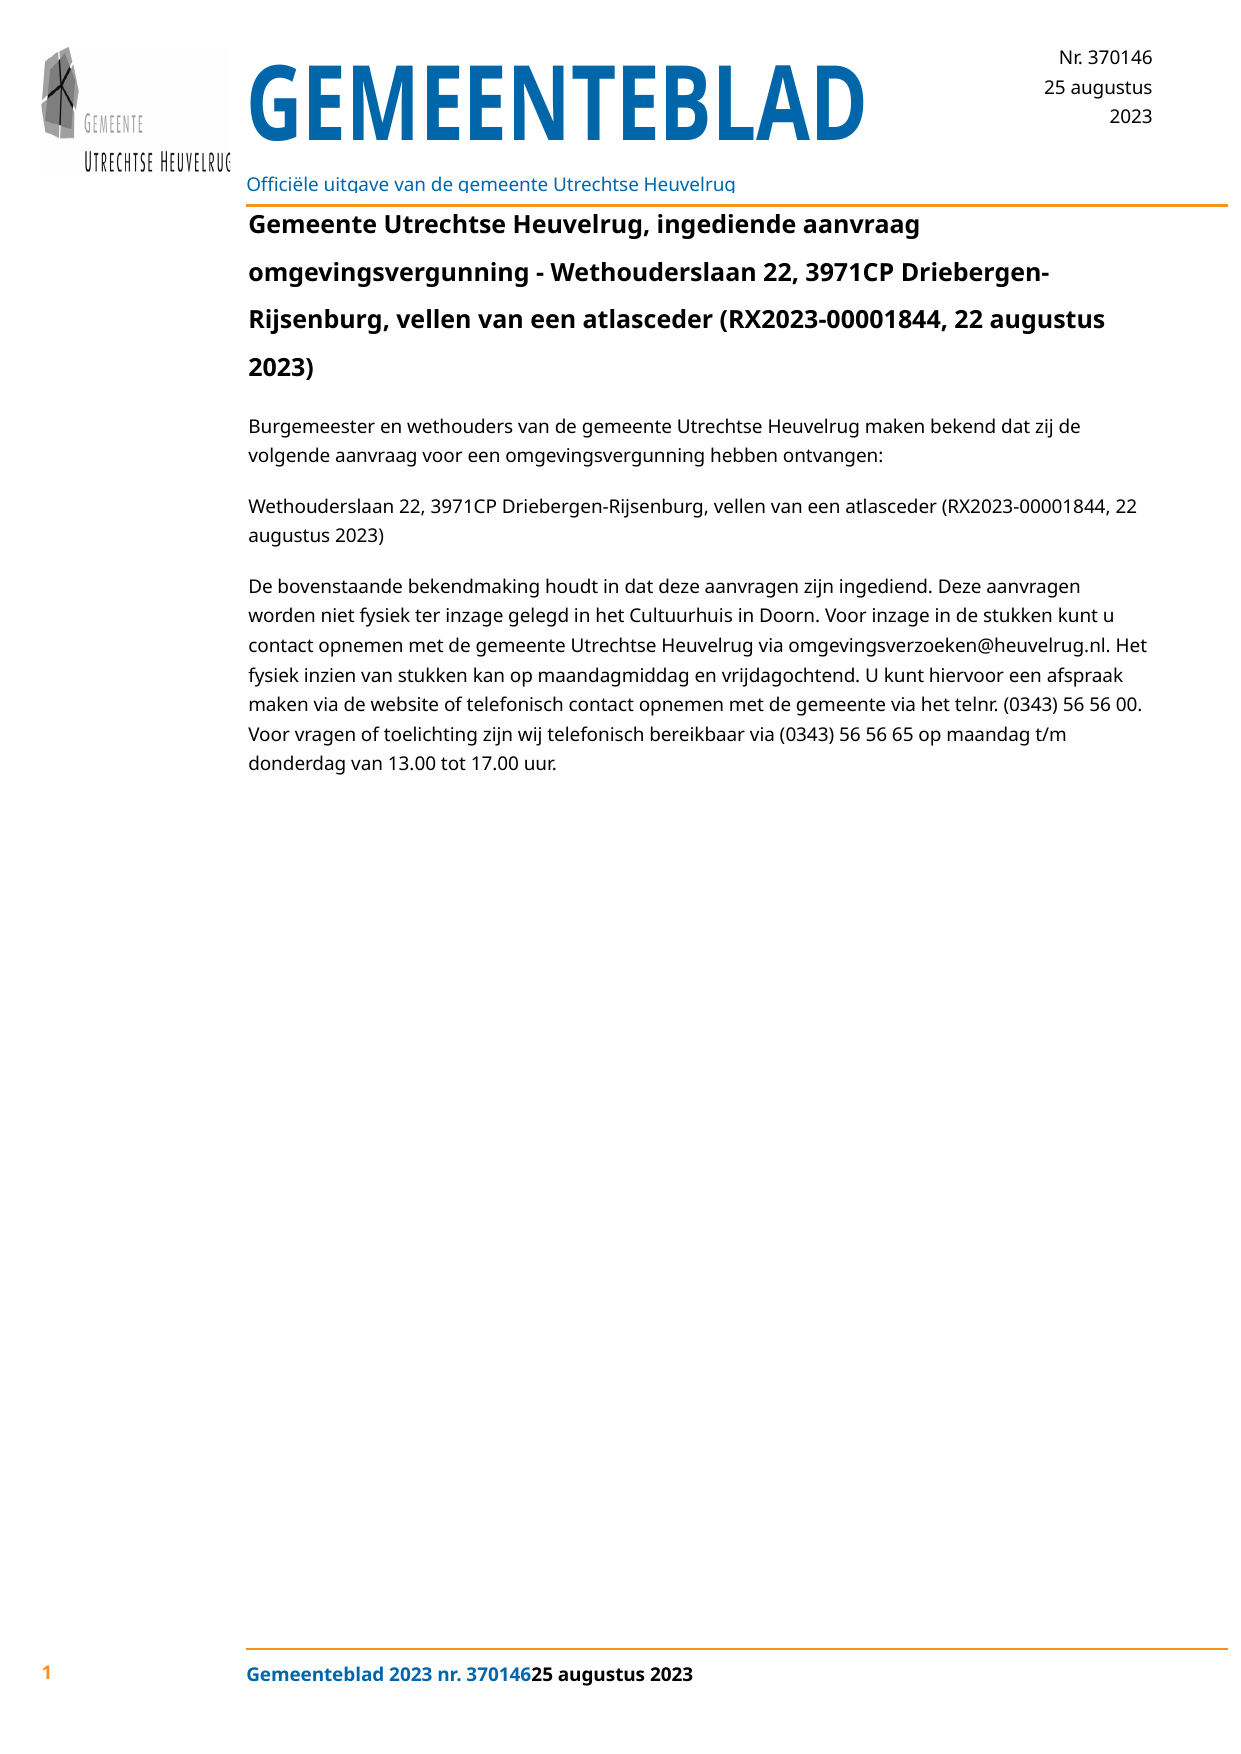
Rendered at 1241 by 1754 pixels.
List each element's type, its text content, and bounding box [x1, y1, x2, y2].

text Gemeente Utrechtse Heuvelrug, ingediende aanvraag omgevingsvergunning - Wethouderslaan 22, 3971CP Driebergen-Rijsenburg, vellen van een atlasceder (RX2023-00001844, 22 augustus 2023) [248, 207, 1152, 384]
text Wethouderslaan 22, 3971CP Driebergen-Rijsenburg, vellen van een atlasceder (RX2023-00001844, 22 augustus 2023) [248, 493, 1152, 548]
text Burgemeester en wethouders van de gemeente Utrechtse Heuvelrug maken bekend dat zij de volgende aanvraag voor een omgevingsvergunning hebben ontvangen: [248, 413, 1152, 468]
picture [41, 47, 231, 172]
text De bovenstaande bekendmaking houdt in dat deze aanvragen zijn ingediend. Deze aanvragen worden niet fysiek ter inzage gelegd in het Cultuurhuis in Doorn. Voor inzage in de stukken kunt u contact opnemen met de gemeente Utrechtse Heuvelrug via omgevingsverzoeken@heuvelrug.nl. Het fysiek inzien van stukken kan op maandagmiddag en vrijdagochtend. U kunt hiervoor een afspraak maken via de website of telefonisch contact opnemen met de gemeente via het telnr. (0343) 56 56 00. Voor vragen of toelichting zijn wij telefonisch bereikbaar via (0343) 56 56 65 op maandag t/m donderdag van 13.00 tot 17.00 uur. [248, 573, 1152, 776]
